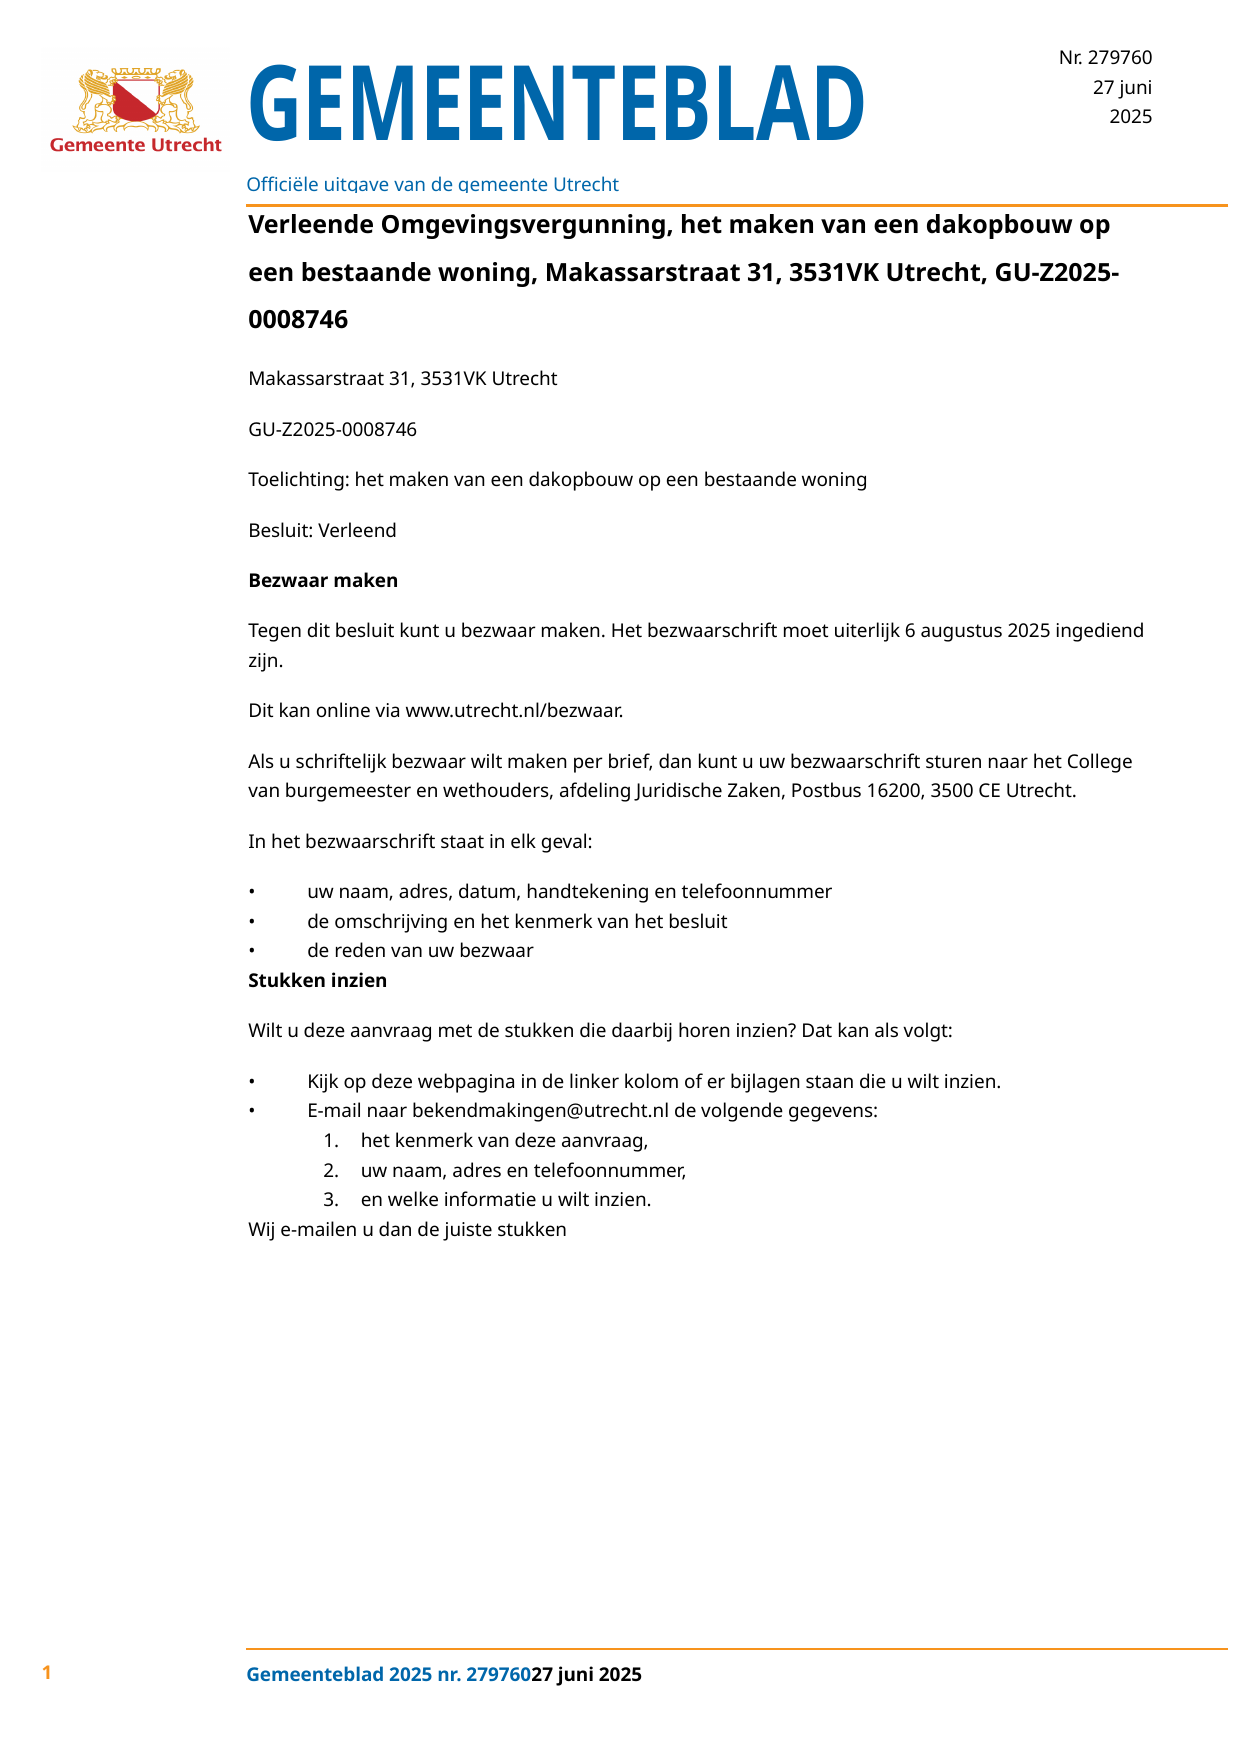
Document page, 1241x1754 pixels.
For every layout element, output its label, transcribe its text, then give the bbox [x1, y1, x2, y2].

list en welke informatie u wilt inzien. [323, 1186, 1152, 1212]
text Toelichting: het maken van een dakopbouw op een bestaande woning [248, 466, 1152, 492]
text GU-Z2025-0008746 [248, 416, 1152, 442]
list uw naam, adres en telefoonnummer, [323, 1157, 1152, 1182]
text Wilt u deze aanvraag met de stukken die daarbij horen inzien? Dat kan als volgt: [248, 1018, 1152, 1043]
text In het bezwaarschrift staat in elk geval: [248, 828, 1152, 854]
text Als u schriftelijk bezwaar wilt maken per brief, dan kunt u uw bezwaarschrift sturen naar het College van burgemeester en wethouders, afdeling Juridische Zaken, Postbus 16200, 3500 CE Utrecht. [248, 748, 1152, 803]
list uw naam, adres, datum, handtekening en telefoonnummer [248, 878, 1152, 904]
text Verleende Omgevingsvergunning, het maken van een dakopbouw op een bestaande woning, Makassarstraat 31, 3531VK Utrecht, GU-Z2025-0008746 [248, 207, 1152, 336]
list E-mail naar bekendmakingen@utrecht.nl de volgende gegevens: [248, 1098, 1152, 1123]
text Dit kan online via www.utrecht.nl/bezwaar. [248, 698, 1152, 723]
text Bezwaar maken [248, 567, 1152, 593]
text Besluit: Verleend [248, 517, 1152, 542]
list de reden van uw bezwaar [248, 938, 1152, 963]
picture [41, 47, 231, 172]
text Stukken inzien [248, 967, 1152, 993]
text Wij e-mailen u dan de juiste stukken [248, 1216, 1152, 1242]
text Tegen dit besluit kunt u bezwaar maken. Het bezwaarschrift moet uiterlijk 6 augustus 2025 ingediend zijn. [248, 618, 1152, 673]
list het kenmerk van deze aanvraag, [323, 1127, 1152, 1153]
text Makassarstraat 31, 3531VK Utrecht [248, 366, 1152, 391]
list de omschrijving en het kenmerk van het besluit [248, 908, 1152, 934]
list Kijk op deze webpagina in de linker kolom of er bijlagen staan die u wilt inzien. [248, 1068, 1152, 1094]
